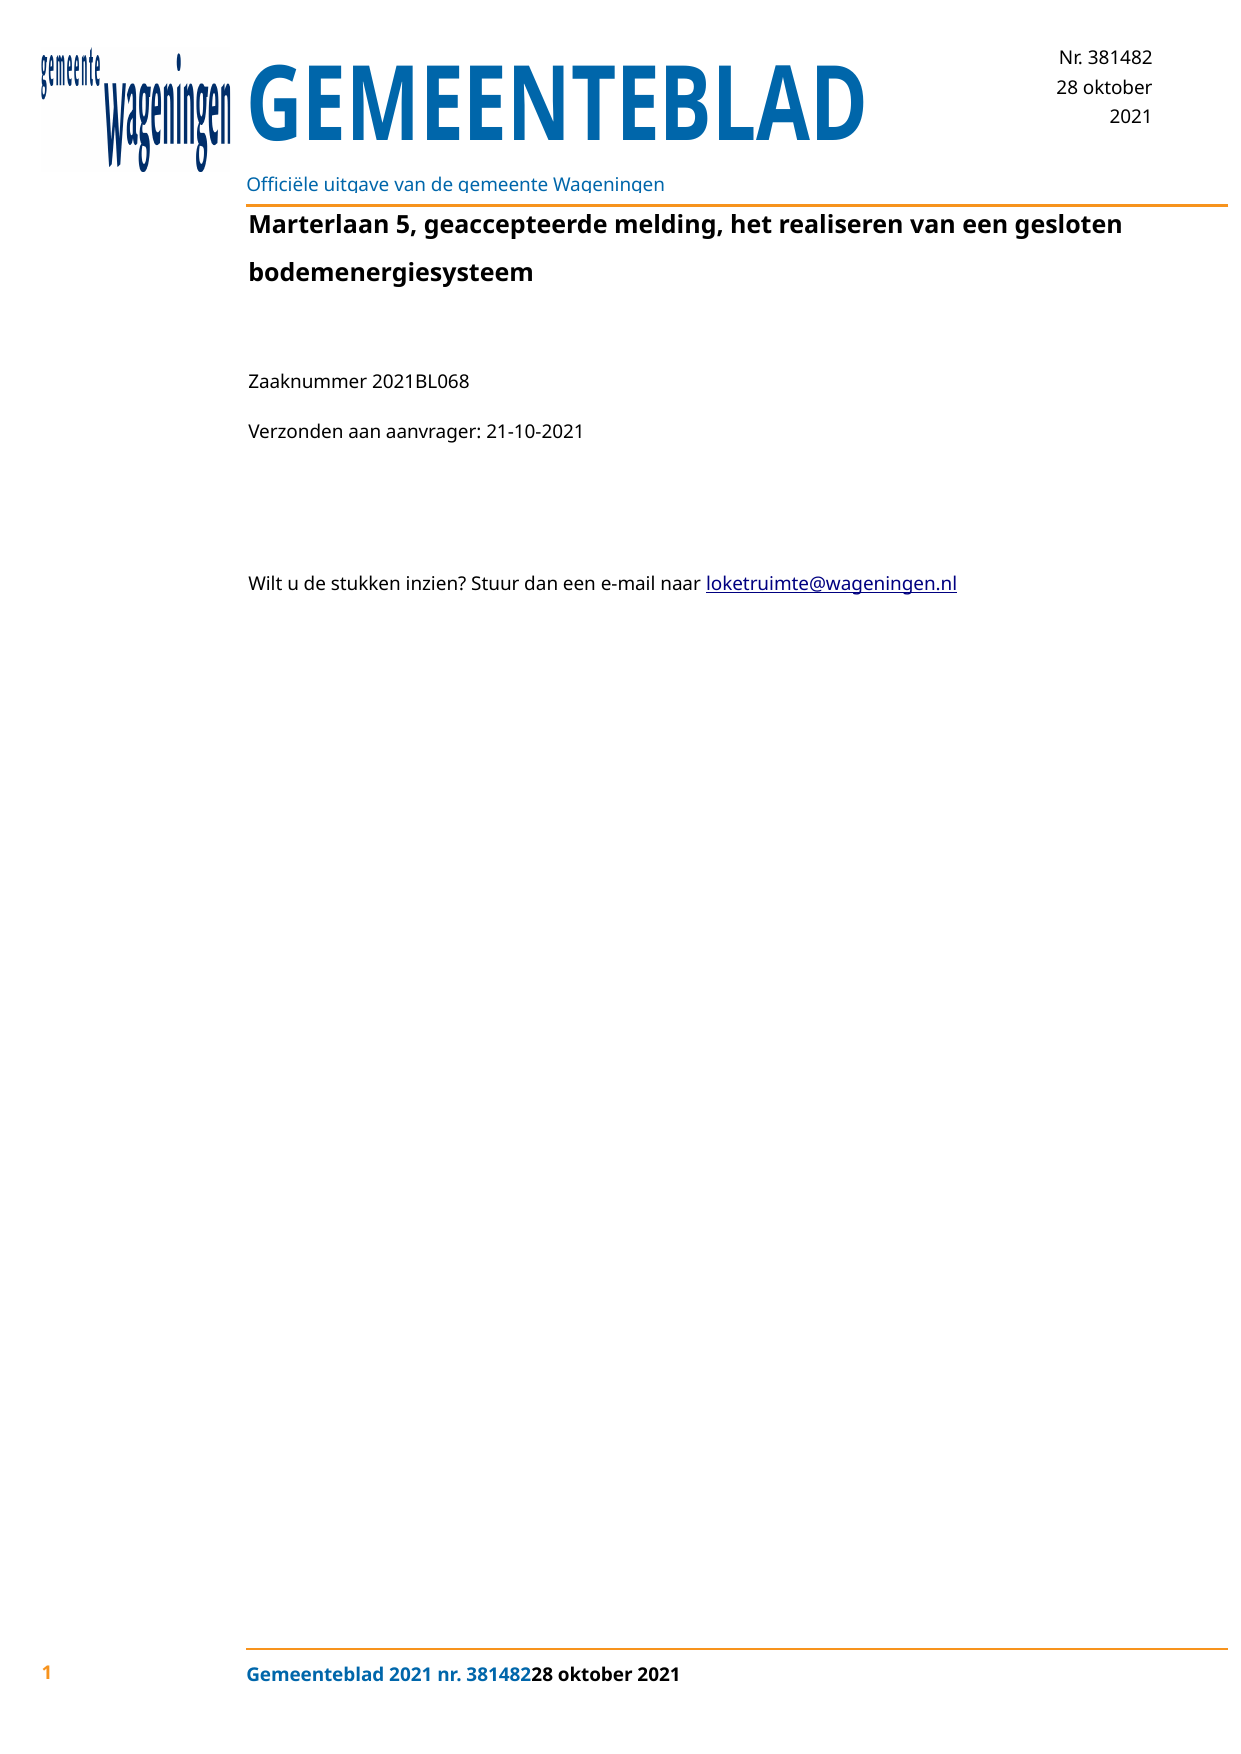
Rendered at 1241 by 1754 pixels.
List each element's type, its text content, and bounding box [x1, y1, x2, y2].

text Marterlaan 5, geaccepteerde melding, het realiseren van een gesloten bodemenergiesysteem [248, 207, 1152, 288]
picture [41, 47, 231, 172]
text Verzonden aan aanvrager: 21-10-2021 [248, 419, 1152, 444]
text Wilt u de stukken inzien? Stuur dan een e-mail naar loketruimte@wageningen.nl [248, 570, 1152, 596]
text Zaaknummer 2021BL068 [248, 368, 1152, 394]
